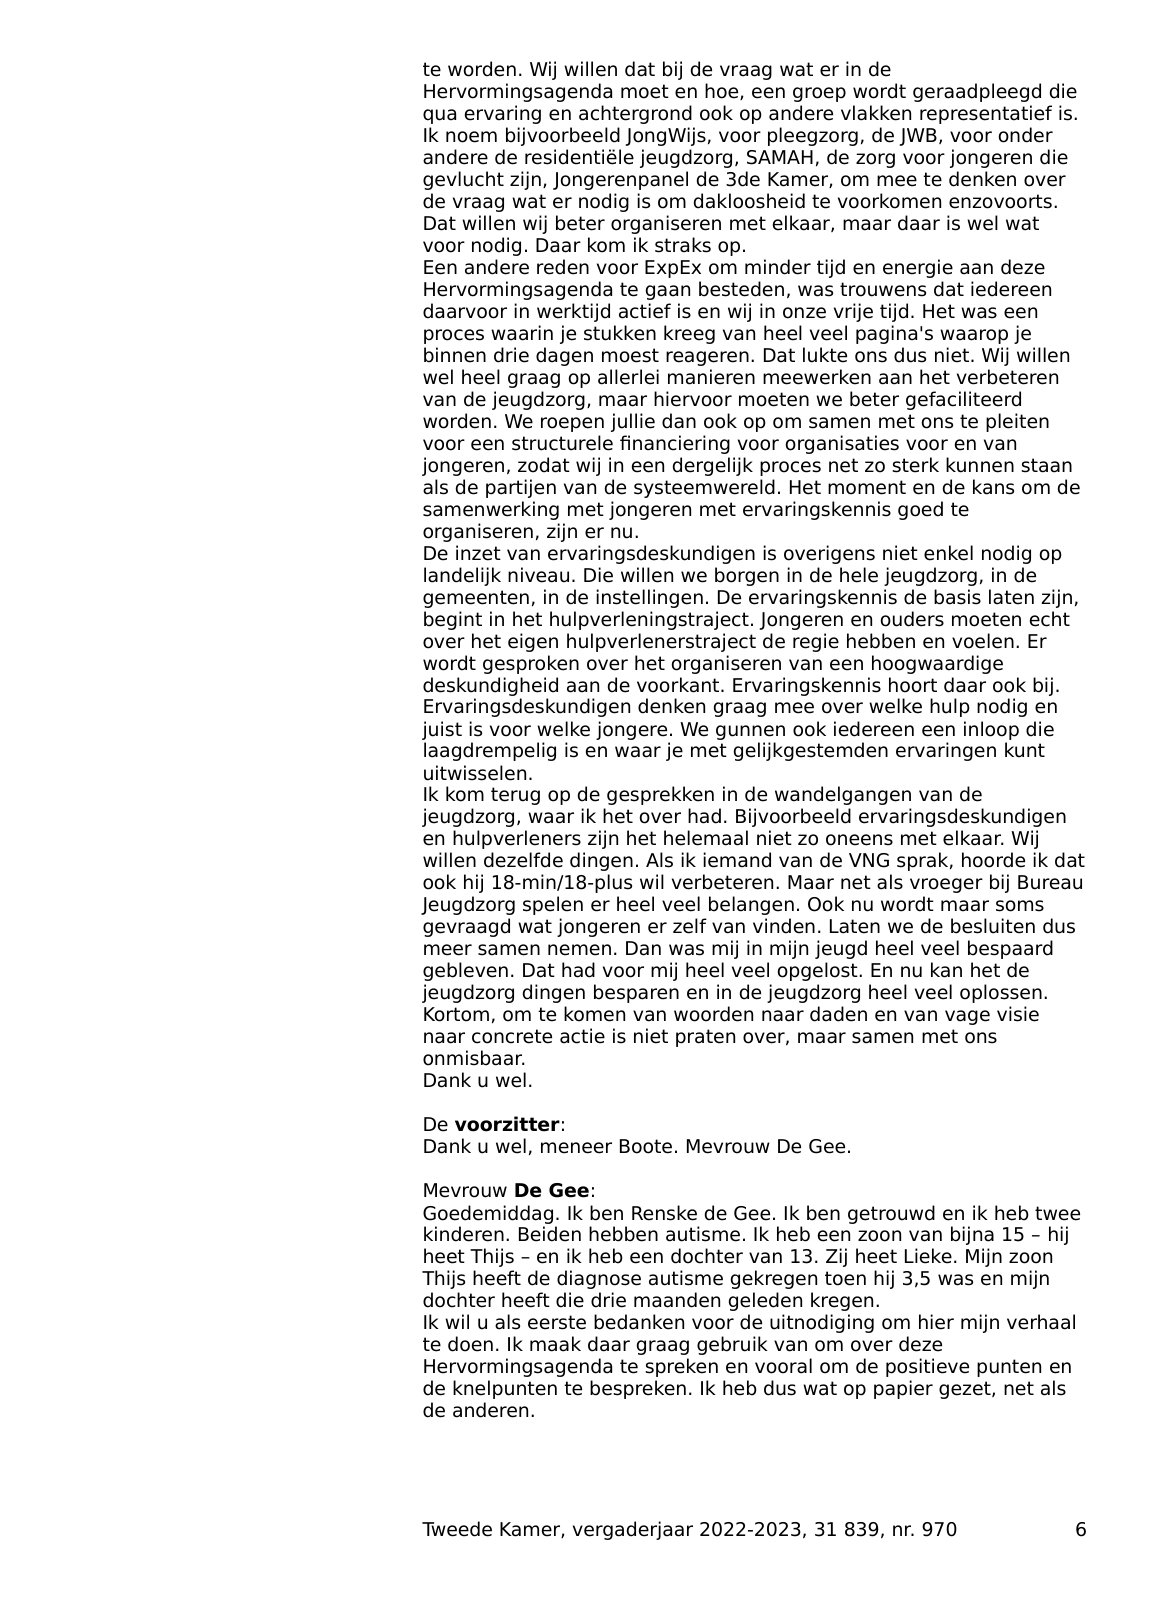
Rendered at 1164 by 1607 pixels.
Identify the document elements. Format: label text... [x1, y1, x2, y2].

text De voorzitter: [422, 1114, 1087, 1136]
text Dank u wel, meneer Boote. Mevrouw De Gee. [422, 1136, 1087, 1158]
text Ik wil u als eerste bedanken voor de uitnodiging om hier mijn verhaal te doen. Ik maak daar graag gebruik van om over deze Hervormingsagenda te spreken en vooral om de positieve punten en de knelpunten te bespreken. Ik heb dus wat op papier gezet, net als de anderen. [422, 1312, 1087, 1422]
text Dank u wel. [422, 1070, 1087, 1092]
text Kortom, om te komen van woorden naar daden en van vage visie naar concrete actie is niet praten over, maar samen met ons onmisbaar. [422, 1004, 1087, 1070]
text Goedemiddag. Ik ben Renske de Gee. Ik ben getrouwd en ik heb twee kinderen. Beiden hebben autisme. Ik heb een zoon van bijna 15 – hij heet Thijs – en ik heb een dochter van 13. Zij heet Lieke. Mijn zoon Thijs heeft de diagnose autisme gekregen toen hij 3,5 was en mijn dochter heeft die drie maanden geleden kregen. [422, 1202, 1087, 1312]
text Mevrouw De Gee: [422, 1180, 1087, 1202]
text te worden. Wij willen dat bij de vraag wat er in de Hervormingsagenda moet en hoe, een groep wordt geraadpleegd die qua ervaring en achtergrond ook op andere vlakken representatief is. Ik noem bijvoorbeeld JongWijs, voor pleegzorg, de JWB, voor onder andere de residentiële jeugdzorg, SAMAH, de zorg voor jongeren die gevlucht zijn, Jongerenpanel de 3de Kamer, om mee te denken over de vraag wat er nodig is om dakloosheid te voorkomen enzovoorts. Dat willen wij beter organiseren met elkaar, maar daar is wel wat voor nodig. Daar kom ik straks op. [422, 59, 1087, 257]
text Ik kom terug op de gesprekken in de wandelgangen van de jeugdzorg, waar ik het over had. Bijvoorbeeld ervaringsdeskundigen en hulpverleners zijn het helemaal niet zo oneens met elkaar. Wij willen dezelfde dingen. Als ik iemand van de VNG sprak, hoorde ik dat ook hij 18-min/18-plus wil verbeteren. Maar net als vroeger bij Bureau Jeugdzorg spelen er heel veel belangen. Ook nu wordt maar soms gevraagd wat jongeren er zelf van vinden. Laten we de besluiten dus meer samen nemen. Dan was mij in mijn jeugd heel veel bespaard gebleven. Dat had voor mij heel veel opgelost. En nu kan het de jeugdzorg dingen besparen en in de jeugdzorg heel veel oplossen. [422, 784, 1087, 1004]
text De inzet van ervaringsdeskundigen is overigens niet enkel nodig op landelijk niveau. Die willen we borgen in de hele jeugdzorg, in de gemeenten, in de instellingen. De ervaringskennis de basis laten zijn, begint in het hulpverleningstraject. Jongeren en ouders moeten echt over het eigen hulpverlenerstraject de regie hebben en voelen. Er wordt gesproken over het organiseren van een hoogwaardige deskundigheid aan de voorkant. Ervaringskennis hoort daar ook bij. Ervaringsdeskundigen denken graag mee over welke hulp nodig en juist is voor welke jongere. We gunnen ook iedereen een inloop die laagdrempelig is en waar je met gelijkgestemden ervaringen kunt uitwisselen. [422, 543, 1087, 784]
text Een andere reden voor ExpEx om minder tijd en energie aan deze Hervormingsagenda te gaan besteden, was trouwens dat iedereen daarvoor in werktijd actief is en wij in onze vrije tijd. Het was een proces waarin je stukken kreeg van heel veel pagina's waarop je binnen drie dagen moest reageren. Dat lukte ons dus niet. Wij willen wel heel graag op allerlei manieren meewerken aan het verbeteren van de jeugdzorg, maar hiervoor moeten we beter gefaciliteerd worden. We roepen jullie dan ook op om samen met ons te pleiten voor een structurele financiering voor organisaties voor en van jongeren, zodat wij in een dergelijk proces net zo sterk kunnen staan als de partijen van de systeemwereld. Het moment en de kans om de samenwerking met jongeren met ervaringskennis goed te organiseren, zijn er nu. [422, 257, 1087, 543]
